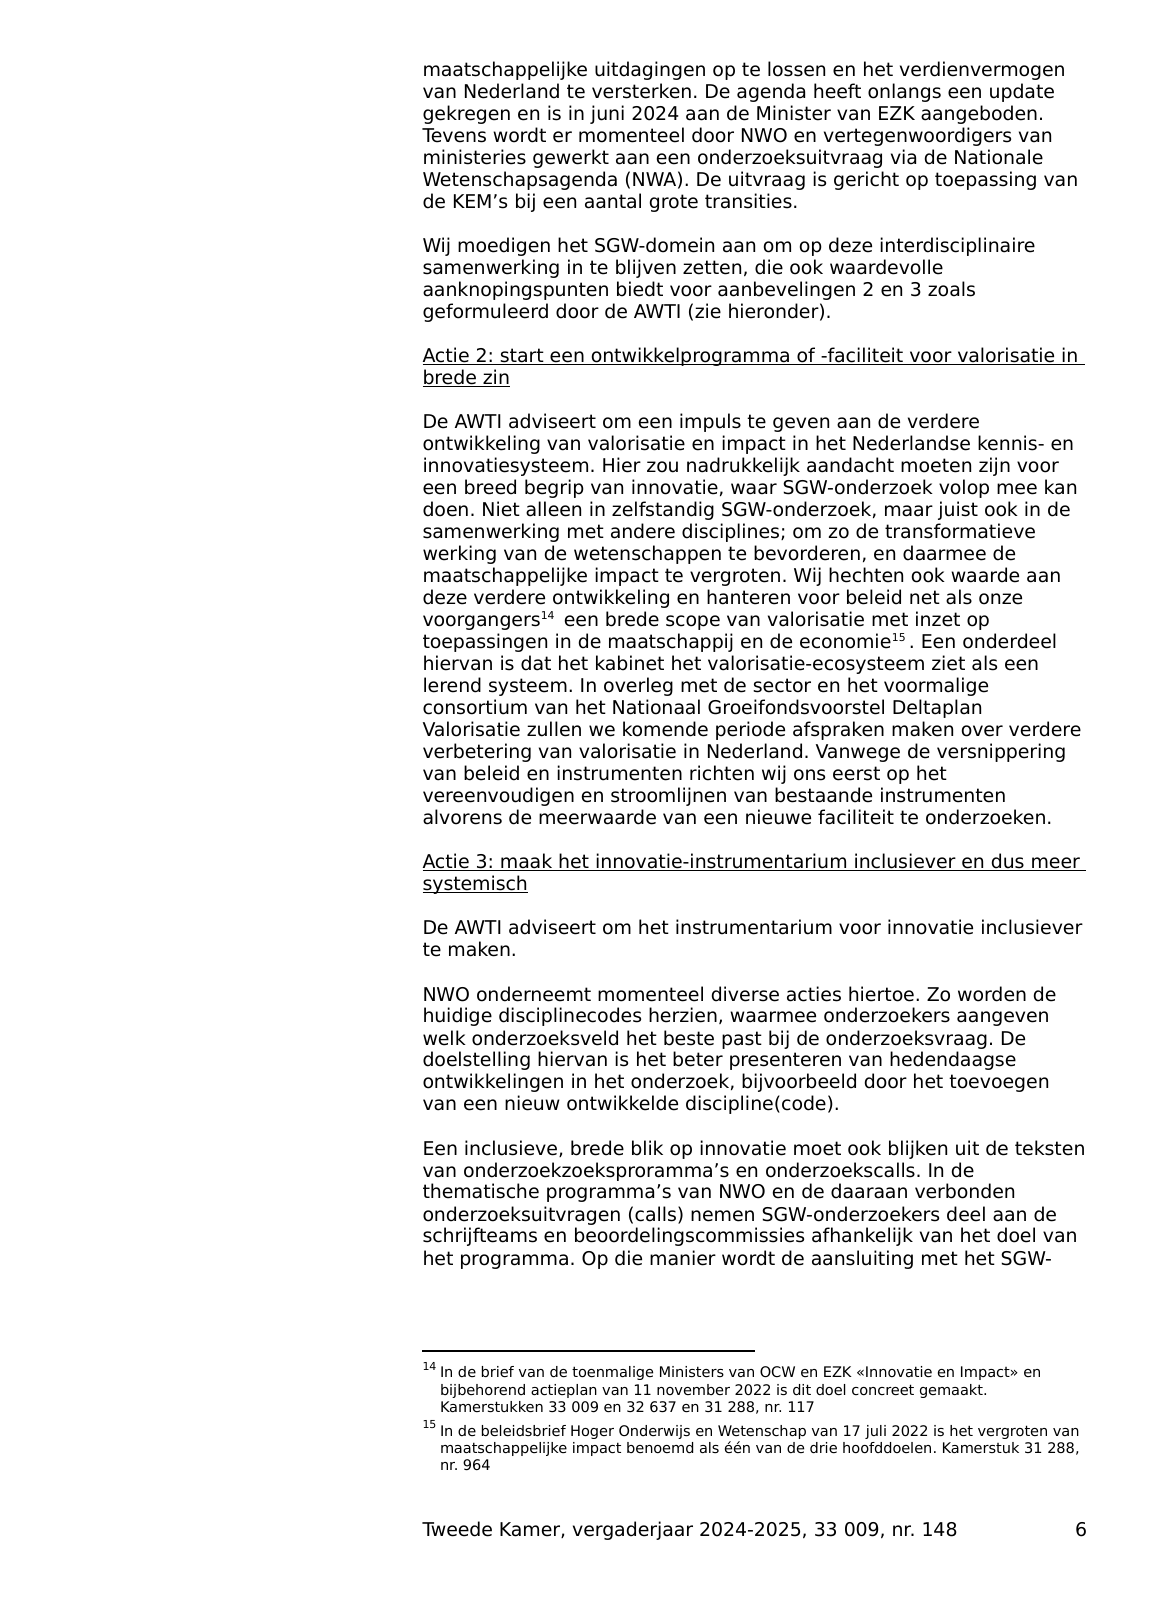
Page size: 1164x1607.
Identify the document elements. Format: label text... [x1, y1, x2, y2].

text Wij moedigen het SGW-domein aan om op deze interdisciplinaire samenwerking in te blijven zetten, die ook waardevolle aanknopingspunten biedt voor aanbevelingen 2 en 3 zoals geformuleerd door de AWTI (zie hieronder). [422, 235, 1087, 323]
subtitle Actie 2: start een ontwikkelprogramma of -faciliteit voor valorisatie in brede zin [422, 345, 1087, 389]
text In de beleidsbrief Hoger Onderwijs en Wetenschap van 17 juli 2022 is het vergroten van maatschappelijke impact benoemd als één van de drie hoofddoelen. Kamerstuk 31 288, nr. 964 [422, 1418, 1087, 1474]
subtitle Actie 3: maak het innovatie-instrumentarium inclusiever en dus meer systemisch [422, 851, 1087, 895]
text In de brief van de toenmalige Ministers van OCW en EZK «Innovatie en Impact» en bijbehorend actieplan van 11 november 2022 is dit doel concreet gemaakt. Kamerstukken 33 009 en 32 637 en 31 288, nr. 117 [422, 1360, 1087, 1416]
text De AWTI adviseert om het instrumentarium voor innovatie inclusiever te maken. [422, 917, 1087, 961]
text maatschappelijke uitdagingen op te lossen en het verdienvermogen van Nederland te versterken. De agenda heeft onlangs een update gekregen en is in juni 2024 aan de Minister van EZK aangeboden. Tevens wordt er momenteel door NWO en vertegenwoordigers van ministeries gewerkt aan een onderzoeksuitvraag via de Nationale Wetenschapsagenda (NWA). De uitvraag is gericht op toepassing van de KEM’s bij een aantal grote transities. [422, 59, 1087, 213]
text De AWTI adviseert om een impuls te geven aan de verdere ontwikkeling van valorisatie en impact in het Nederlandse kennis- en innovatiesysteem. Hier zou nadrukkelijk aandacht moeten zijn voor een breed begrip van innovatie, waar SGW-onderzoek volop mee kan doen. Niet alleen in zelfstandig SGW-onderzoek, maar juist ook in de samenwerking met andere disciplines; om zo de transformatieve werking van de wetenschappen te bevorderen, en daarmee de maatschappelijke impact te vergroten. Wij hechten ook waarde aan deze verdere ontwikkeling en hanteren voor beleid net als onze voorgangers een brede scope van valorisatie met inzet op toepassingen in de maatschappij en de economie. Een onderdeel hiervan is dat het kabinet het valorisatie-ecosysteem ziet als een lerend systeem. In overleg met de sector en het voormalige consortium van het Nationaal Groeifondsvoorstel Deltaplan Valorisatie zullen we komende periode afspraken maken over verdere verbetering van valorisatie in Nederland. Vanwege de versnippering van beleid en instrumenten richten wij ons eerst op het vereenvoudigen en stroomlijnen van bestaande instrumenten alvorens de meerwaarde van een nieuwe faciliteit te onderzoeken. [422, 411, 1087, 829]
text NWO onderneemt momenteel diverse acties hiertoe. Zo worden de huidige disciplinecodes herzien, waarmee onderzoekers aangeven welk onderzoeksveld het beste past bij de onderzoeksvraag. De doelstelling hiervan is het beter presenteren van hedendaagse ontwikkelingen in het onderzoek, bijvoorbeeld door het toevoegen van een nieuw ontwikkelde discipline(code). [422, 983, 1087, 1115]
text Een inclusieve, brede blik op innovatie moet ook blijken uit de teksten van onderzoekzoeksproramma’s en onderzoekscalls. In de thematische programma’s van NWO en de daaraan verbonden onderzoeksuitvragen (calls) nemen SGW-onderzoekers deel aan de schrijfteams en beoordelingscommissies afhankelijk van het doel van het programma. Op die manier wordt de aansluiting met het SGW- [422, 1137, 1087, 1269]
